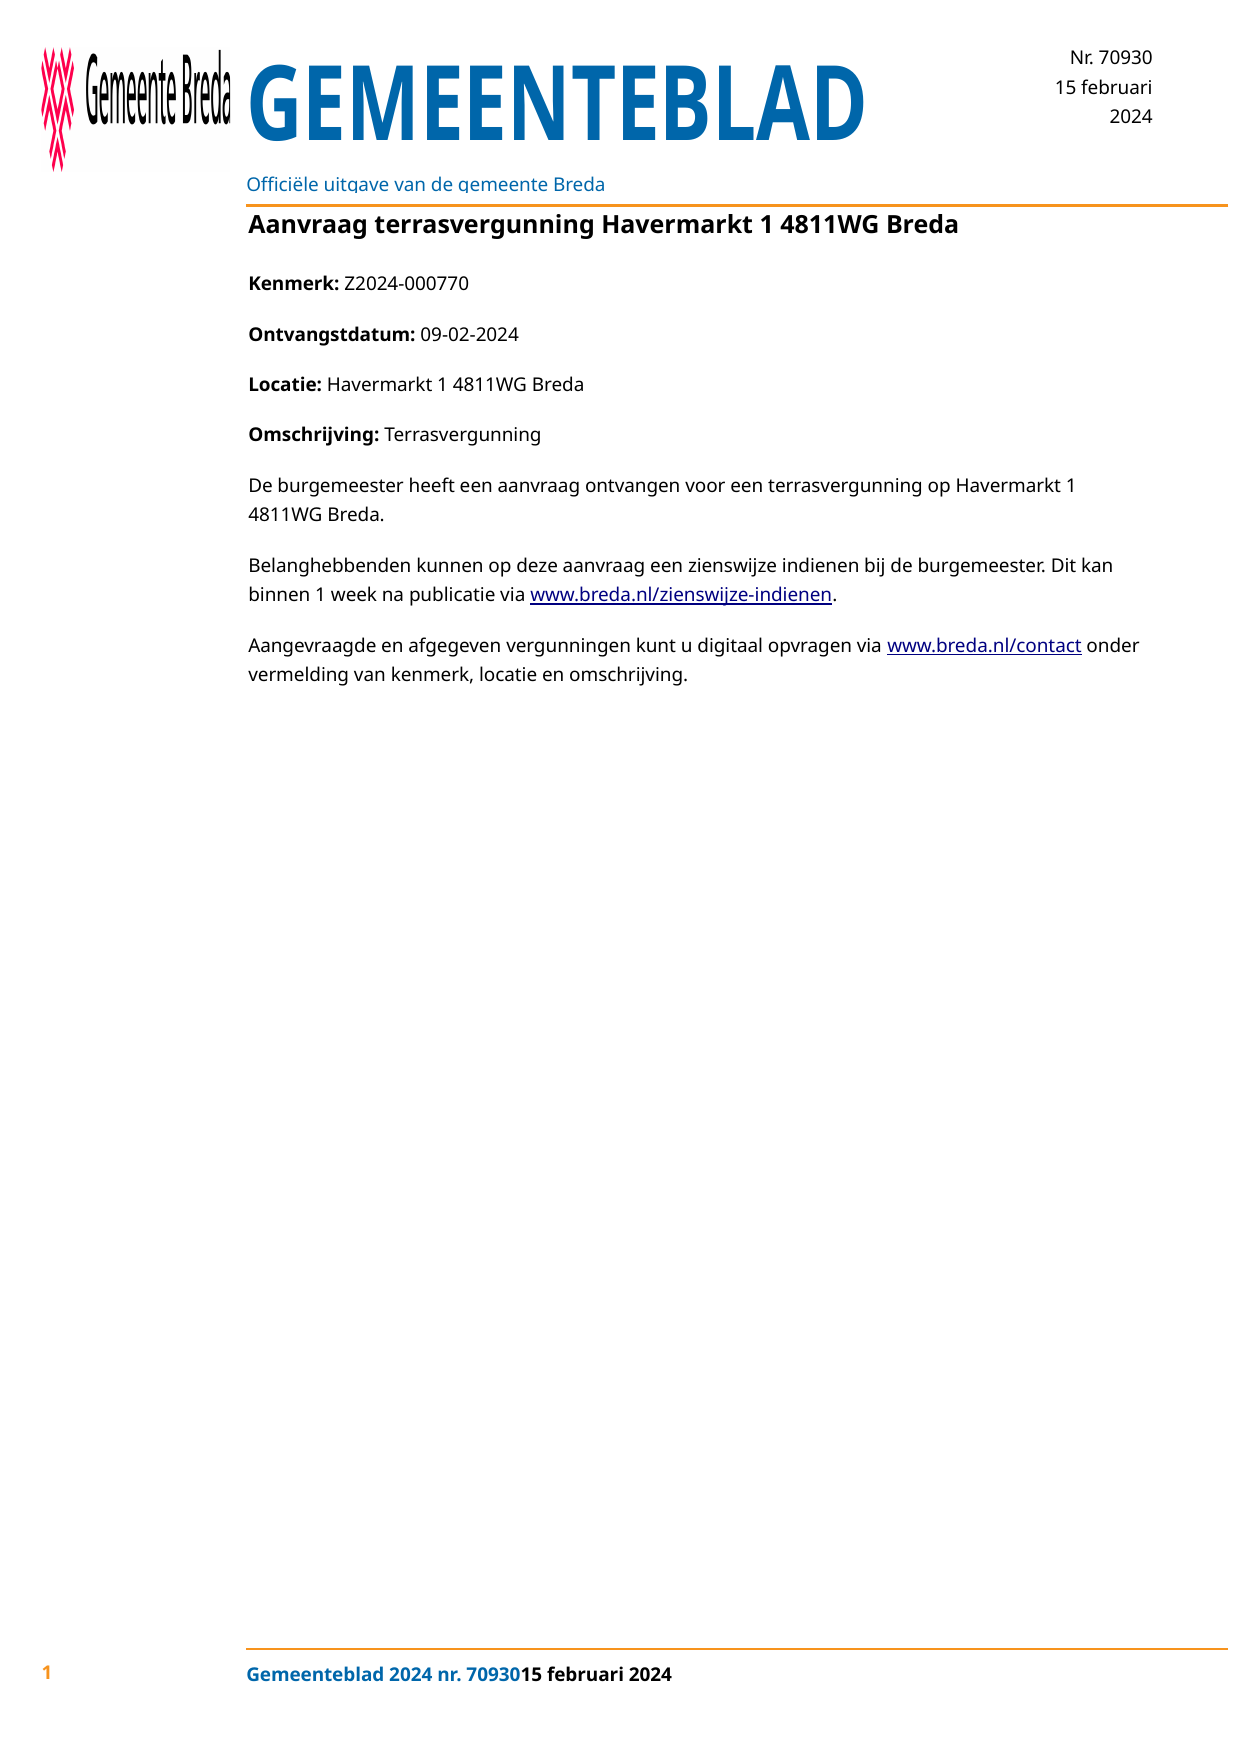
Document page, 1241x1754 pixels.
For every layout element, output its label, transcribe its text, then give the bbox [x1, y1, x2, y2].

text Kenmerk: Z2024-000770 [248, 270, 1152, 296]
text Belanghebbenden kunnen op deze aanvraag een zienswijze indienen bij de burgemeester. Dit kan binnen 1 week na publicatie via www.breda.nl/zienswijze-indienen. [248, 552, 1152, 607]
text Omschrijving: Terrasvergunning [248, 422, 1152, 447]
text De burgemeester heeft een aanvraag ontvangen voor een terrasvergunning op Havermarkt 1 4811WG Breda. [248, 472, 1152, 527]
text Locatie: Havermarkt 1 4811WG Breda [248, 371, 1152, 397]
text Aanvraag terrasvergunning Havermarkt 1 4811WG Breda [248, 207, 1152, 241]
text Aangevraagde en afgegeven vergunningen kunt u digitaal opvragen via www.breda.nl/contact onder vermelding van kenmerk, locatie en omschrijving. [248, 632, 1152, 687]
text Ontvangstdatum: 09-02-2024 [248, 321, 1152, 346]
picture [41, 47, 231, 172]
